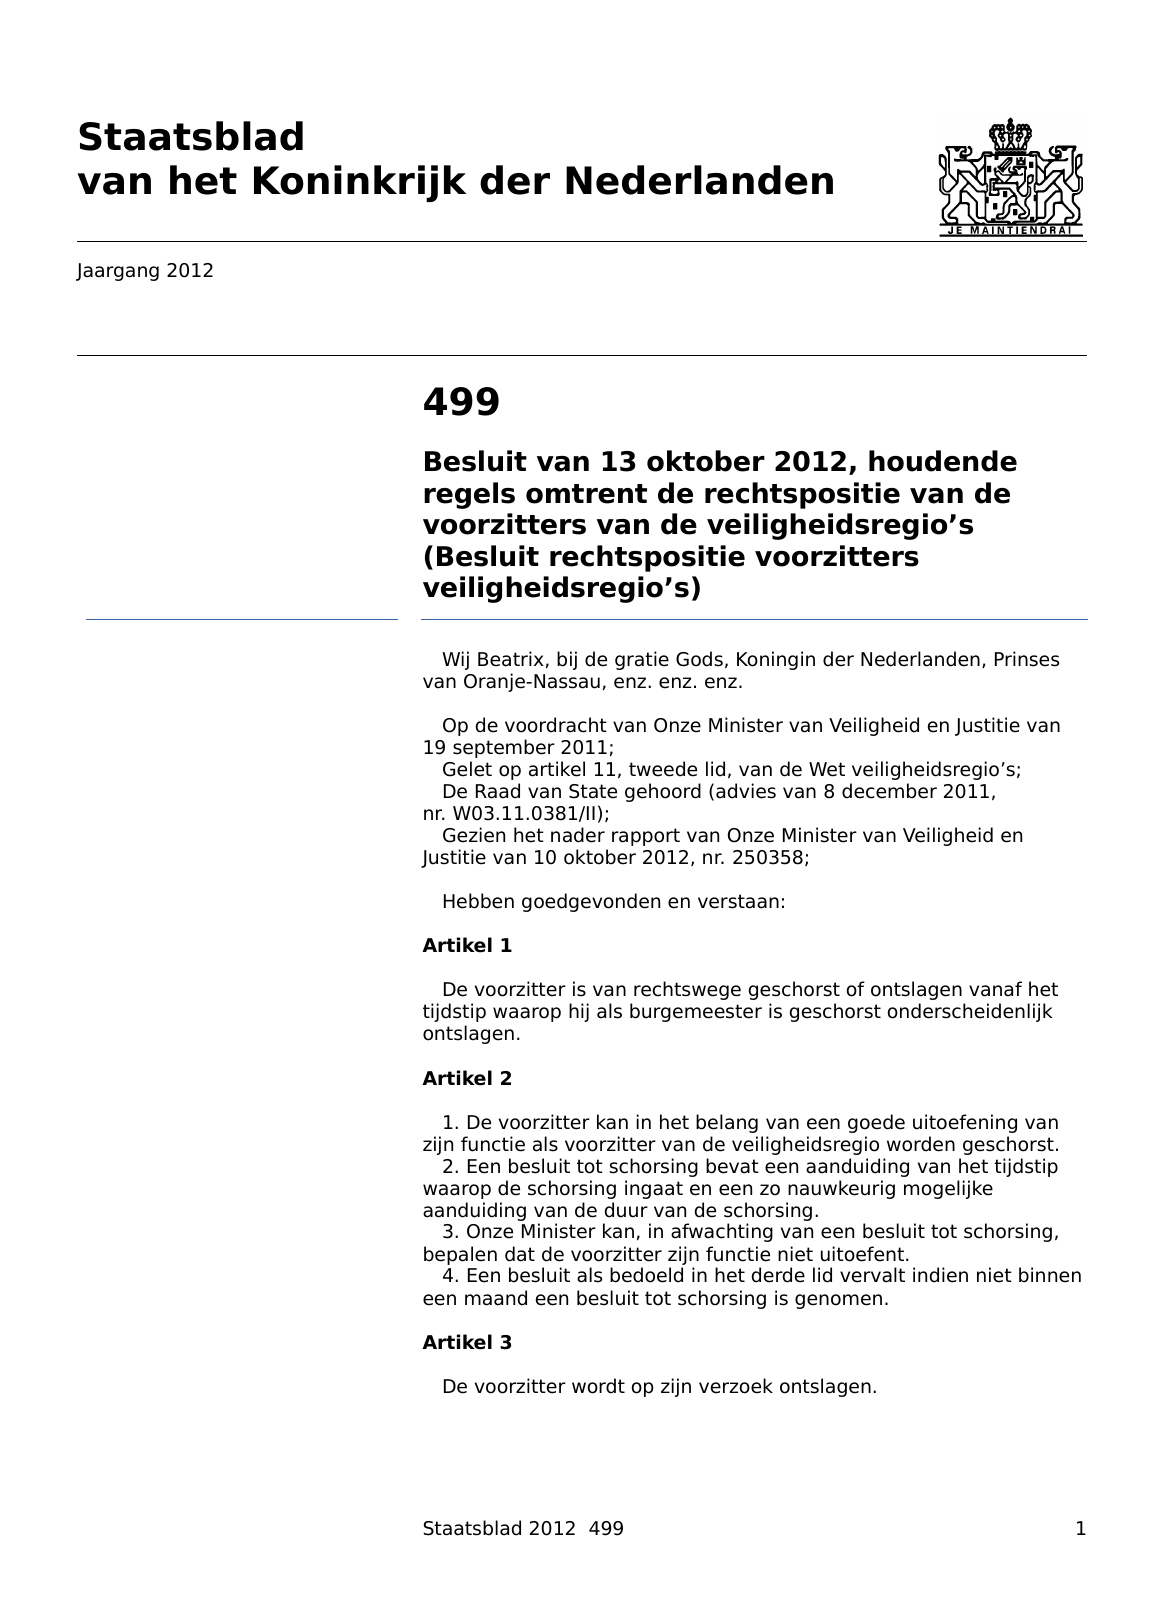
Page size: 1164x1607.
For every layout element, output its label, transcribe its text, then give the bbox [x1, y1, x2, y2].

text Wij Beatrix, bij de gratie Gods, Koningin der Nederlanden, Prinses van Oranje-Nassau, enz. enz. enz. [422, 649, 1087, 693]
subtitle Artikel 2 [422, 1067, 1087, 1089]
table_cell Jaargang 2012 [77, 242, 1087, 355]
text 2. Een besluit tot schorsing bevat een aanduiding van het tijdstip waarop de schorsing ingaat en een zo nauwkeurig mogelijke aanduiding van de duur van de schorsing. [422, 1156, 1087, 1221]
picture [936, 115, 1087, 240]
text Hebben goedgevonden en verstaan: [422, 891, 1087, 913]
text Gelet op artikel 11, tweede lid, van de Wet veiligheidsregio’s; [422, 759, 1087, 781]
text De Raad van State gehoord (advies van 8 december 2011, nr. W03.11.0381/II); [422, 781, 1087, 825]
text 3. Onze Minister kan, in afwachting van een besluit tot schorsing, bepalen dat de voorzitter zijn functie niet uitoefent. [422, 1221, 1087, 1265]
text 1. De voorzitter kan in het belang van een goede uitoefening van zijn functie als voorzitter van de veiligheidsregio worden geschorst. [422, 1112, 1087, 1156]
text 4. Een besluit als bedoeld in het derde lid vervalt indien niet binnen een maand een besluit tot schorsing is genomen. [422, 1265, 1087, 1309]
subtitle Artikel 3 [422, 1332, 1087, 1353]
text Op de voordracht van Onze Minister van Veiligheid en Justitie van 19 september 2011; [422, 715, 1087, 759]
text Gezien het nader rapport van Onze Minister van Veiligheid en Justitie van 10 oktober 2012, nr. 250358; [422, 825, 1087, 869]
text De voorzitter wordt op zijn verzoek ontslagen. [422, 1376, 1087, 1398]
subtitle 499 [422, 381, 1087, 424]
subtitle Artikel 1 [422, 935, 1087, 957]
table_header Staatsblad van het Koninkrijk der Nederlanden [77, 100, 886, 241]
text De voorzitter is van rechtswege geschorst of ontslagen vanaf het tijdstip waarop hij als burgemeester is geschorst onderscheidenlijk ontslagen. [422, 979, 1087, 1045]
text Besluit van 13 oktober 2012, houdende regels omtrent de rechtspositie van de voorzitters van de veiligheidsregio’s (Besluit rechtspositie voorzitters veiligheidsregio’s) [422, 447, 1087, 604]
table_header [886, 100, 1087, 241]
